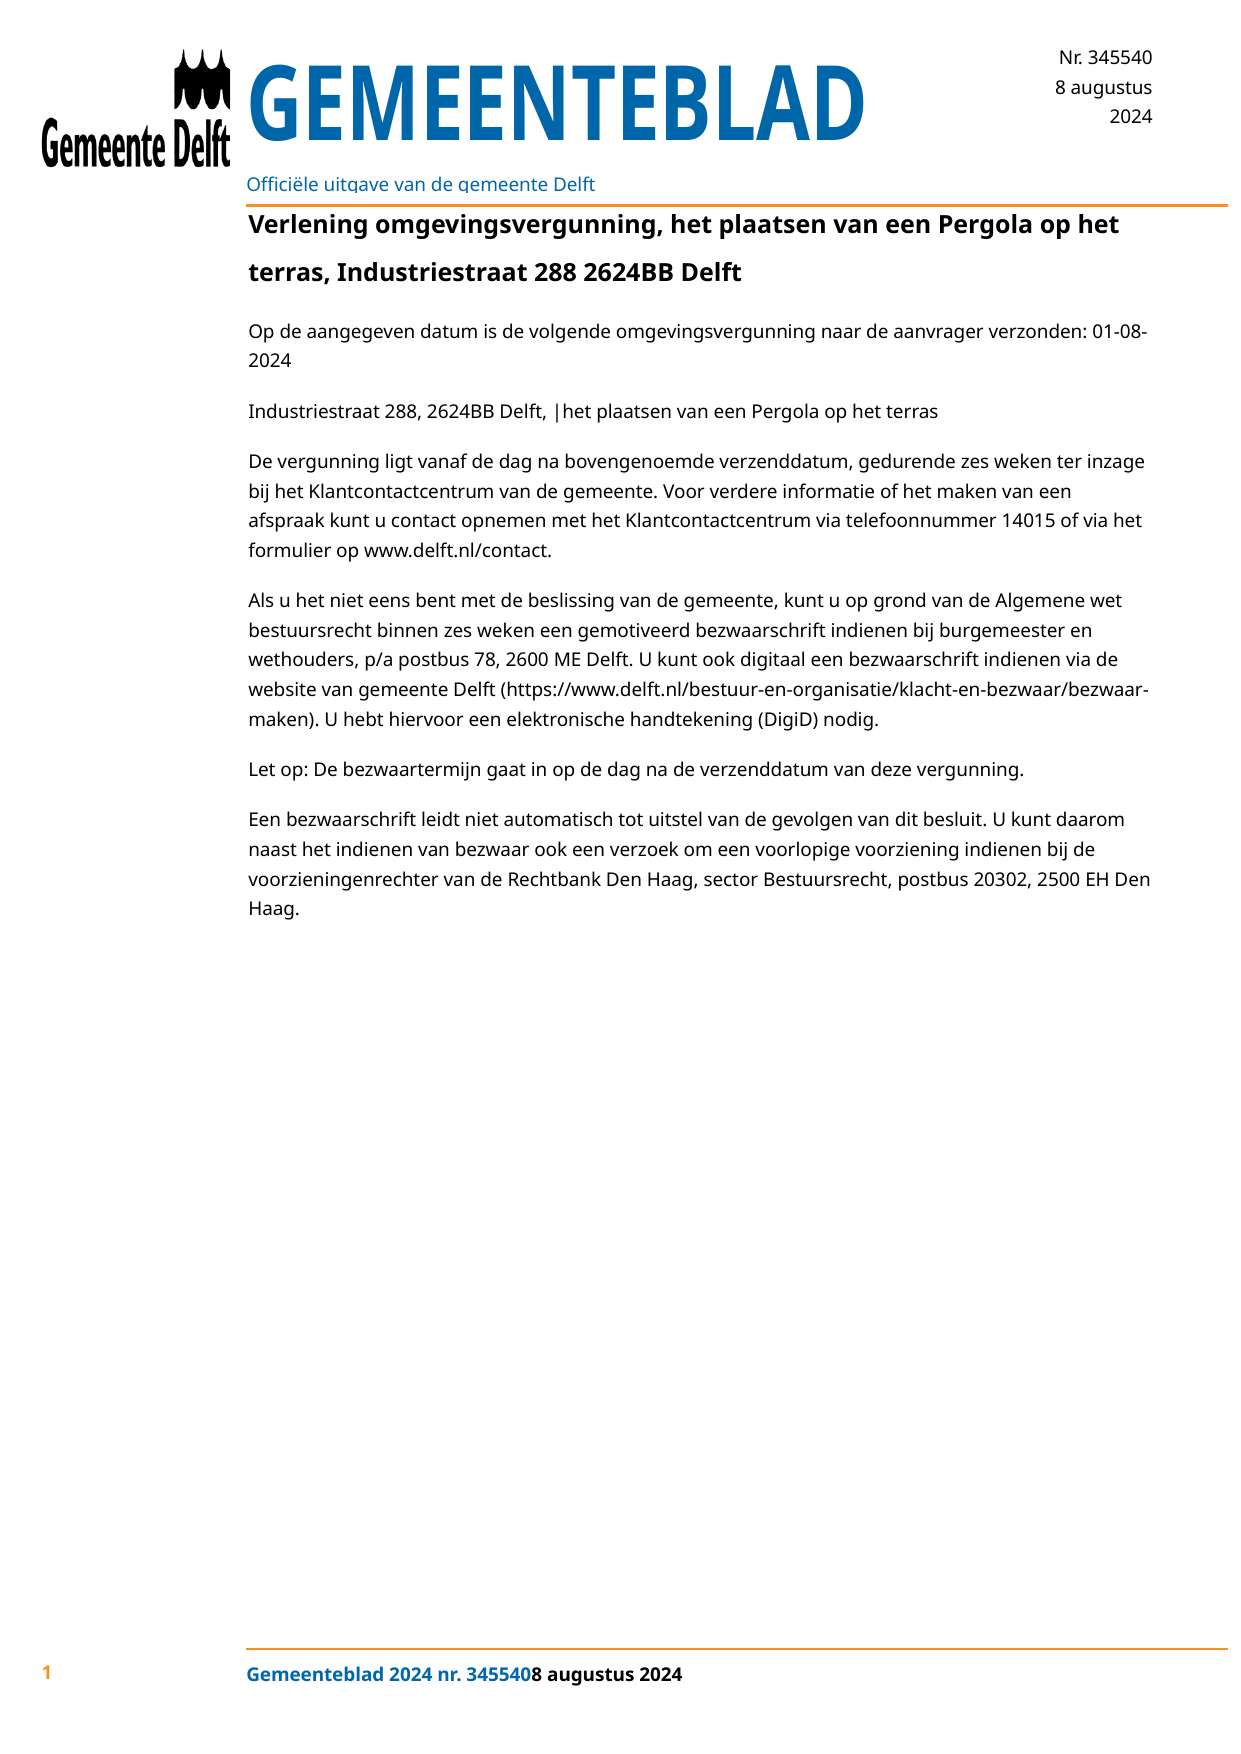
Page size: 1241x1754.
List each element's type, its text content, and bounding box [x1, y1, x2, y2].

text Een bezwaarschrift leidt niet automatisch tot uitstel van de gevolgen van dit besluit. U kunt daarom naast het indienen van bezwaar ook een verzoek om een voorlopige voorziening indienen bij de voorzieningenrechter van de Rechtbank Den Haag, sector Bestuursrecht, postbus 20302, 2500 EH Den Haag. [248, 807, 1152, 921]
text Verlening omgevingsvergunning, het plaatsen van een Pergola op het terras, Industriestraat 288 2624BB Delft [248, 207, 1152, 288]
text De vergunning ligt vanaf de dag na bovengenoemde verzenddatum, gedurende zes weken ter inzage bij het Klantcontactcentrum van de gemeente. Voor verdere informatie of het maken van een afspraak kunt u contact opnemen met het Klantcontactcentrum via telefoonnummer 14015 of via het formulier op www.delft.nl/contact. [248, 448, 1152, 563]
text Als u het niet eens bent met de beslissing van de gemeente, kunt u op grond van de Algemene wet bestuursrecht binnen zes weken een gemotiveerd bezwaarschrift indienen bij burgemeester en wethouders, p/a postbus 78, 2600 ME Delft. U kunt ook digitaal een bezwaarschrift indienen via de website van gemeente Delft (https://www.delft.nl/bestuur-en-organisatie/klacht-en-bezwaar/bezwaar-maken). U hebt hiervoor een elektronische handtekening (DigiD) nodig. [248, 587, 1152, 732]
picture [41, 47, 231, 172]
text Let op: De bezwaartermijn gaat in op de dag na de verzenddatum van deze vergunning. [248, 756, 1152, 782]
text Industriestraat 288, 2624BB Delft, |het plaatsen van een Pergola op het terras [248, 398, 1152, 424]
text Op de aangegeven datum is de volgende omgevingsvergunning naar de aanvrager verzonden: 01-08-2024 [248, 318, 1152, 373]
